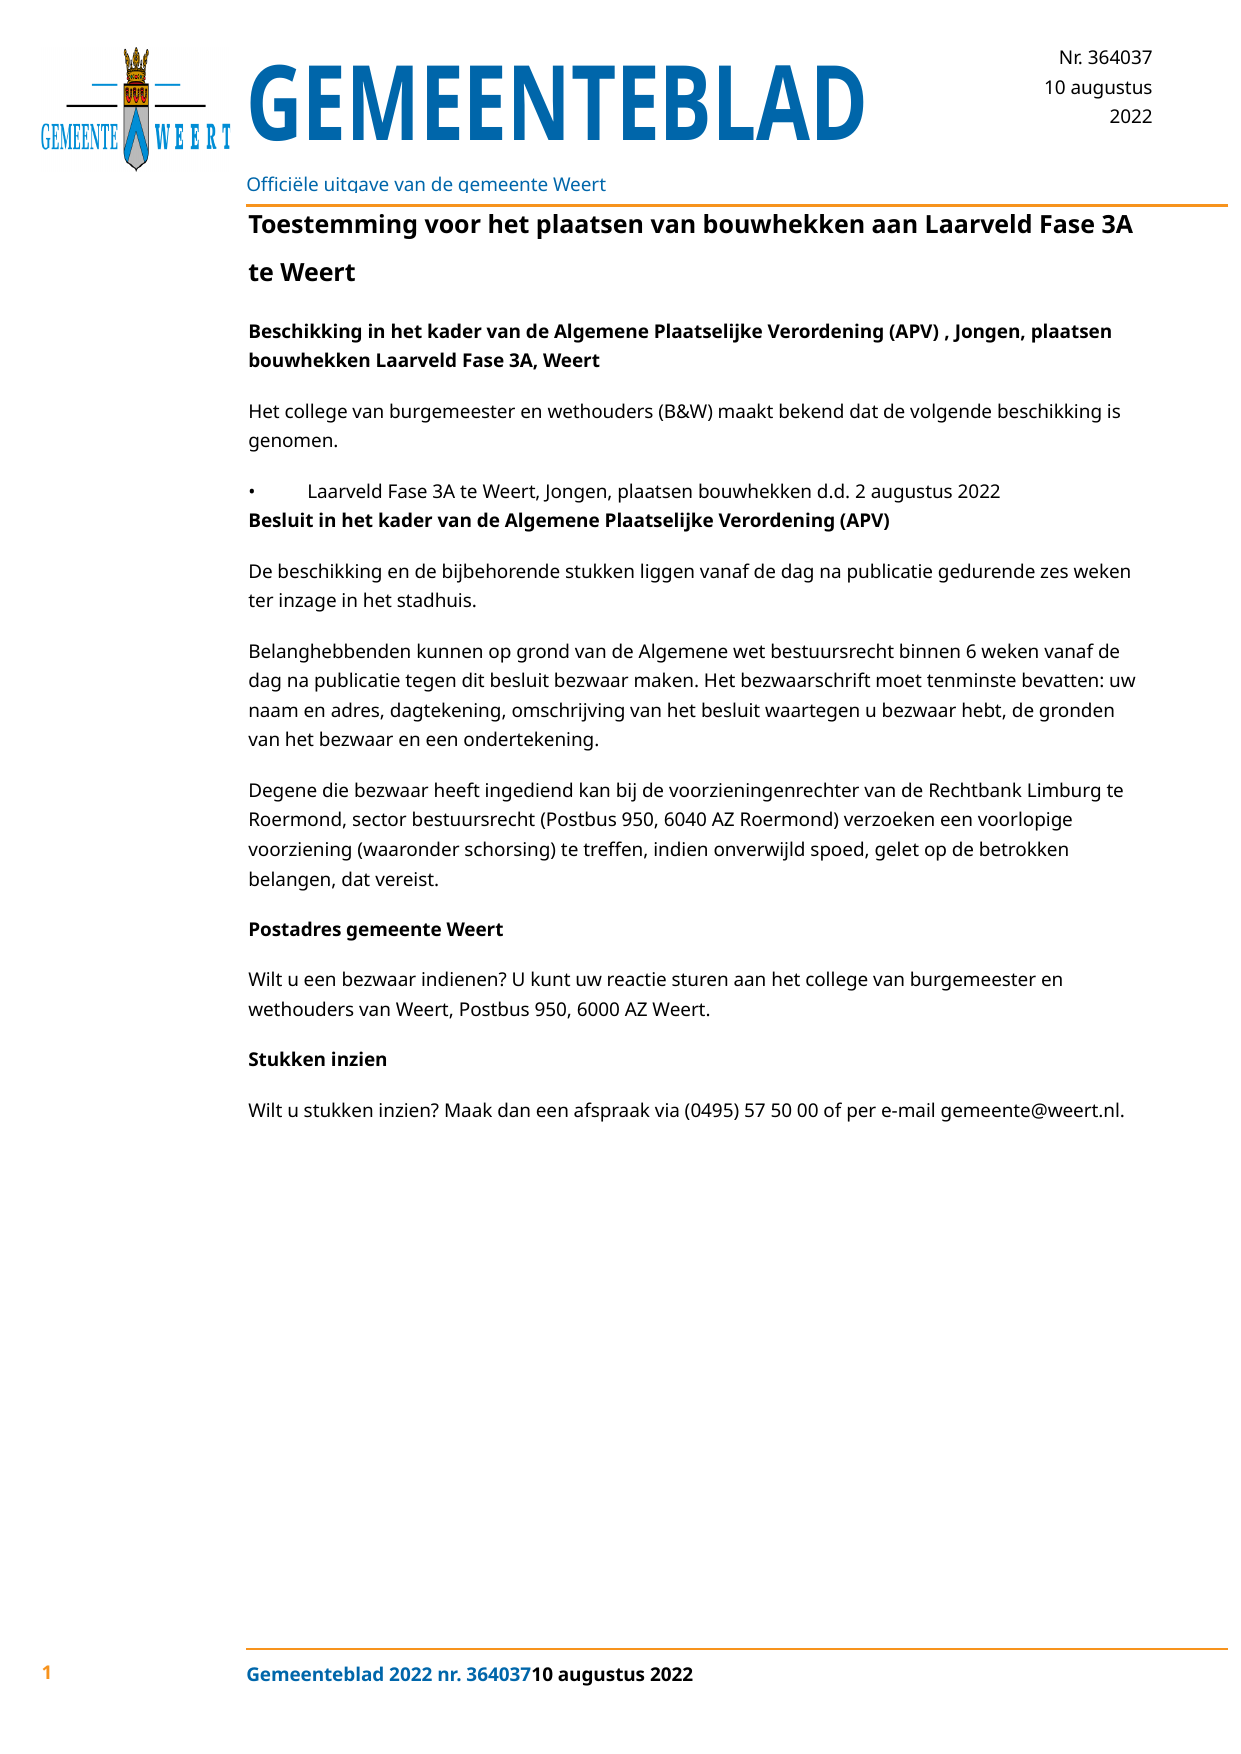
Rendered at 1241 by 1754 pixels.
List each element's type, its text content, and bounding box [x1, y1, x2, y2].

text Besluit in het kader van de Algemene Plaatselijke Verordening (APV) [248, 507, 1152, 533]
text Toestemming voor het plaatsen van bouwhekken aan Laarveld Fase 3A te Weert [248, 207, 1152, 288]
picture [41, 47, 231, 172]
text Beschikking in het kader van de Algemene Plaatselijke Verordening (APV) , Jongen, plaatsen bouwhekken Laarveld Fase 3A, Weert [248, 318, 1152, 373]
text Het college van burgemeester en wethouders (B&W) maakt bekend dat de volgende beschikking is genomen. [248, 398, 1152, 453]
list Laarveld Fase 3A te Weert, Jongen, plaatsen bouwhekken d.d. 2 augustus 2022 [248, 478, 1152, 504]
text Stukken inzien [248, 1047, 1152, 1072]
text Belanghebbenden kunnen op grond van de Algemene wet bestuursrecht binnen 6 weken vanaf de dag na publicatie tegen dit besluit bezwaar maken. Het bezwaarschrift moet tenminste bevatten: uw naam en adres, dagtekening, omschrijving van het besluit waartegen u bezwaar hebt, de gronden van het bezwaar en een ondertekening. [248, 638, 1152, 752]
text Wilt u een bezwaar indienen? U kunt uw reactie sturen aan het college van burgemeester en wethouders van Weert, Postbus 950, 6000 AZ Weert. [248, 967, 1152, 1022]
text Postadres gemeente Weert [248, 916, 1152, 942]
text Wilt u stukken inzien? Maak dan een afspraak via (0495) 57 50 00 of per e-mail gemeente@weert.nl. [248, 1097, 1152, 1123]
text De beschikking en de bijbehorende stukken liggen vanaf de dag na publicatie gedurende zes weken ter inzage in het stadhuis. [248, 558, 1152, 613]
text Degene die bezwaar heeft ingediend kan bij de voorzieningenrechter van de Rechtbank Limburg te Roermond, sector bestuursrecht (Postbus 950, 6040 AZ Roermond) verzoeken een voorlopige voorziening (waaronder schorsing) te treffen, indien onverwijld spoed, gelet op de betrokken belangen, dat vereist. [248, 777, 1152, 892]
